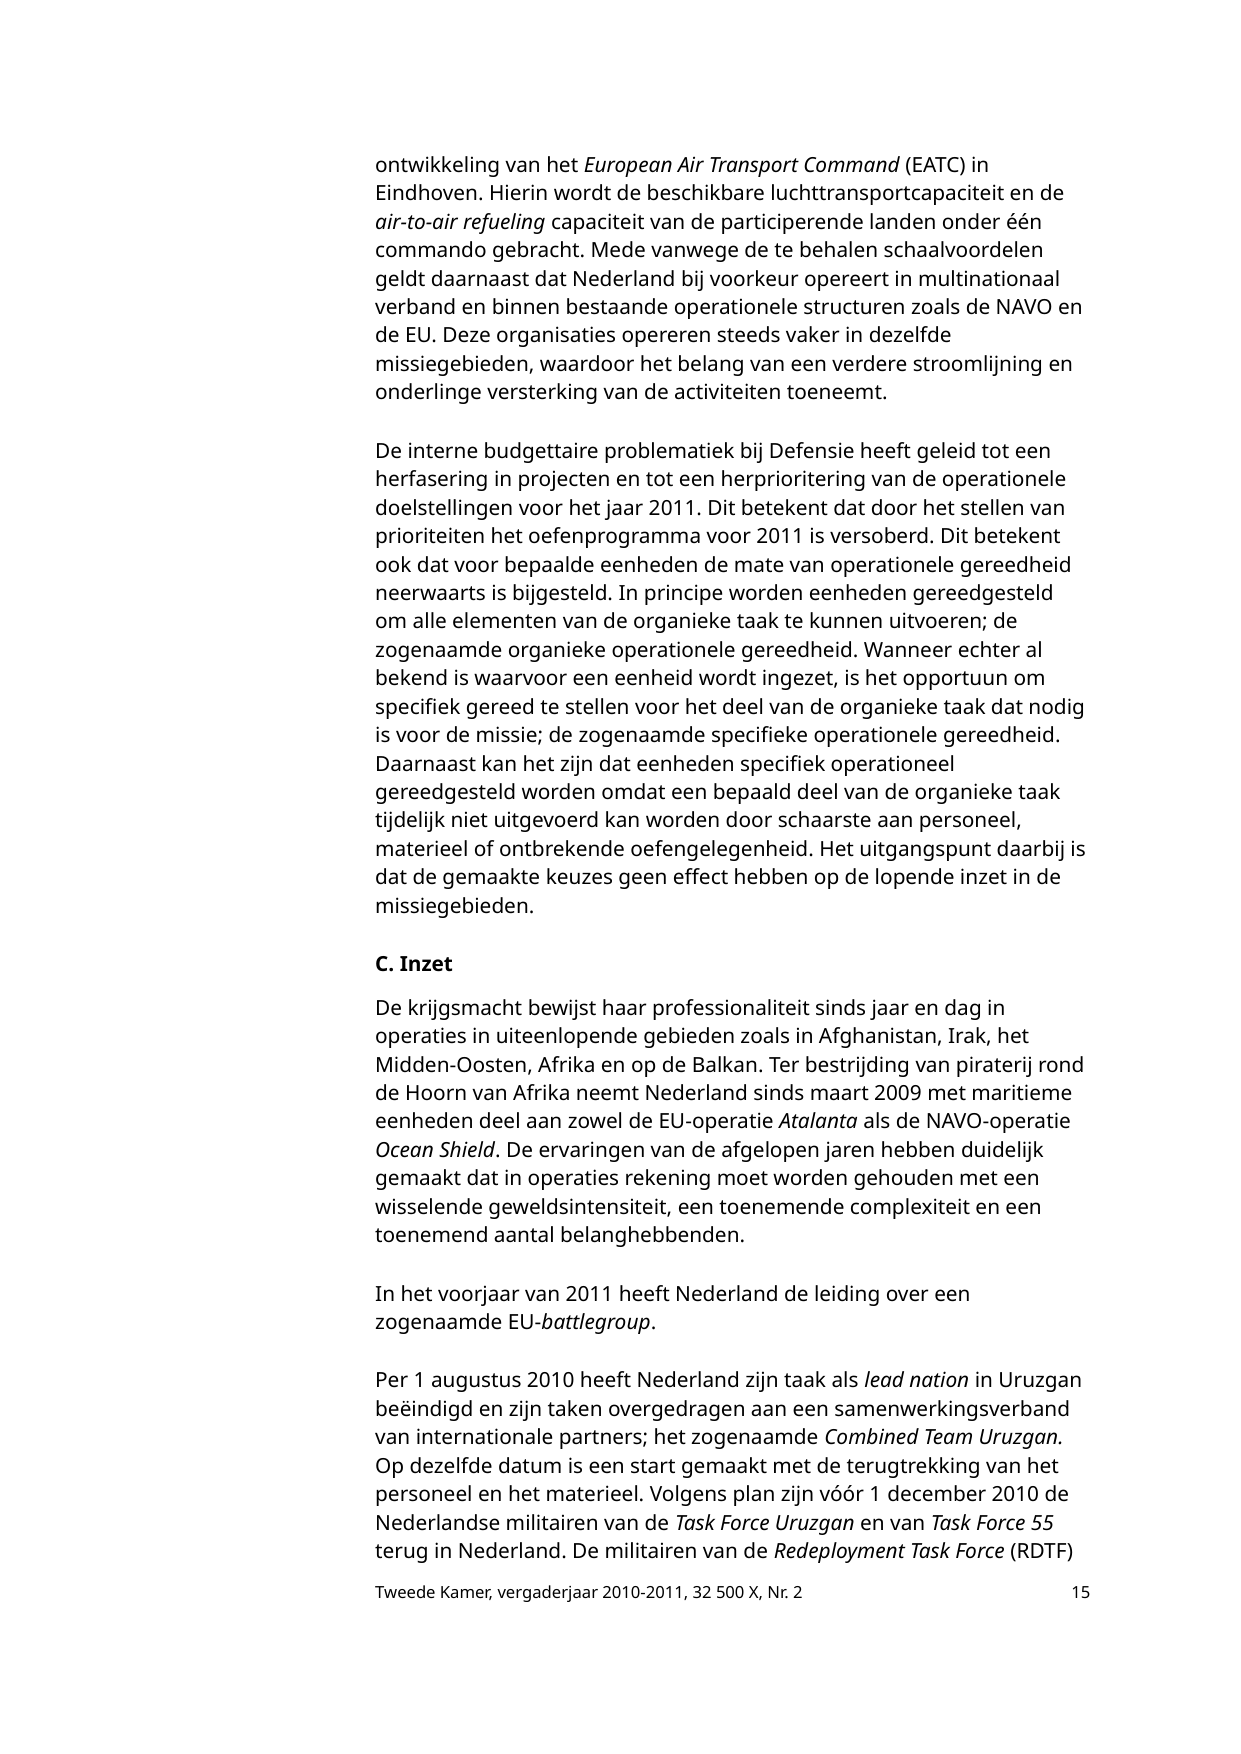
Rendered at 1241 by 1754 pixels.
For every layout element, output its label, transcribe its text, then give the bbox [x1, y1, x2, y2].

text De interne budgettaire problematiek bij Defensie heeft geleid tot een herfasering in projecten en tot een herprioritering van de operationele doelstellingen voor het jaar 2011. Dit betekent dat door het stellen van prioriteiten het oefenprogramma voor 2011 is versoberd. Dit betekent ook dat voor bepaalde eenheden de mate van operationele gereedheid neerwaarts is bijgesteld. In principe worden eenheden gereedgesteld om alle elementen van de organieke taak te kunnen uitvoeren; de zogenaamde organieke operationele gereedheid. Wanneer echter al bekend is waarvoor een eenheid wordt ingezet, is het opportuun om specifiek gereed te stellen voor het deel van de organieke taak dat nodig is voor de missie; de zogenaamde specifieke operationele gereedheid. Daarnaast kan het zijn dat eenheden specifiek operationeel gereedgesteld worden omdat een bepaald deel van de organieke taak tijdelijk niet uitgevoerd kan worden door schaarste aan personeel, materieel of ontbrekende oefengelegenheid. Het uitgangspunt daarbij is dat de gemaakte keuzes geen effect hebben op de lopende inzet in de missiegebieden. [375, 436, 1090, 919]
text C. Inzet [375, 949, 1090, 978]
text ontwikkeling van het European Air Transport Command (EATC) in Eindhoven. Hierin wordt de beschikbare luchttransportcapaciteit en de air-to-air refueling capaciteit van de participerende landen onder één commando gebracht. Mede vanwege de te behalen schaalvoordelen geldt daarnaast dat Nederland bij voorkeur opereert in multinationaal verband en binnen bestaande operationele structuren zoals de NAVO en de EU. Deze organisaties opereren steeds vaker in dezelfde missiegebieden, waardoor het belang van een verdere stroomlijning en onderlinge versterking van de activiteiten toeneemt. [375, 150, 1090, 406]
text In het voorjaar van 2011 heeft Nederland de leiding over een zogenaamde EU-battlegroup. [375, 1279, 1090, 1336]
text Per 1 augustus 2010 heeft Nederland zijn taak als lead nation in Uruzgan beëindigd en zijn taken overgedragen aan een samenwerkingsverband van internationale partners; het zogenaamde Combined Team Uruzgan. Op dezelfde datum is een start gemaakt met de terugtrekking van het personeel en het materieel. Volgens plan zijn vóór 1 december 2010 de Nederlandse militairen van de Task Force Uruzgan en van Task Force 55 terug in Nederland. De militairen van de Redeployment Task Force (RDTF) [375, 1366, 1090, 1565]
text De krijgsmacht bewijst haar professionaliteit sinds jaar en dag in operaties in uiteenlopende gebieden zoals in Afghanistan, Irak, het Midden-Oosten, Afrika en op de Balkan. Ter bestrijding van piraterij rond de Hoorn van Afrika neemt Nederland sinds maart 2009 met maritieme eenheden deel aan zowel de EU-operatie Atalanta als de NAVO-operatie Ocean Shield. De ervaringen van de afgelopen jaren hebben duidelijk gemaakt dat in operaties rekening moet worden gehouden met een wisselende geweldsintensiteit, een toenemende complexiteit en een toenemend aantal belanghebbenden. [375, 993, 1090, 1249]
